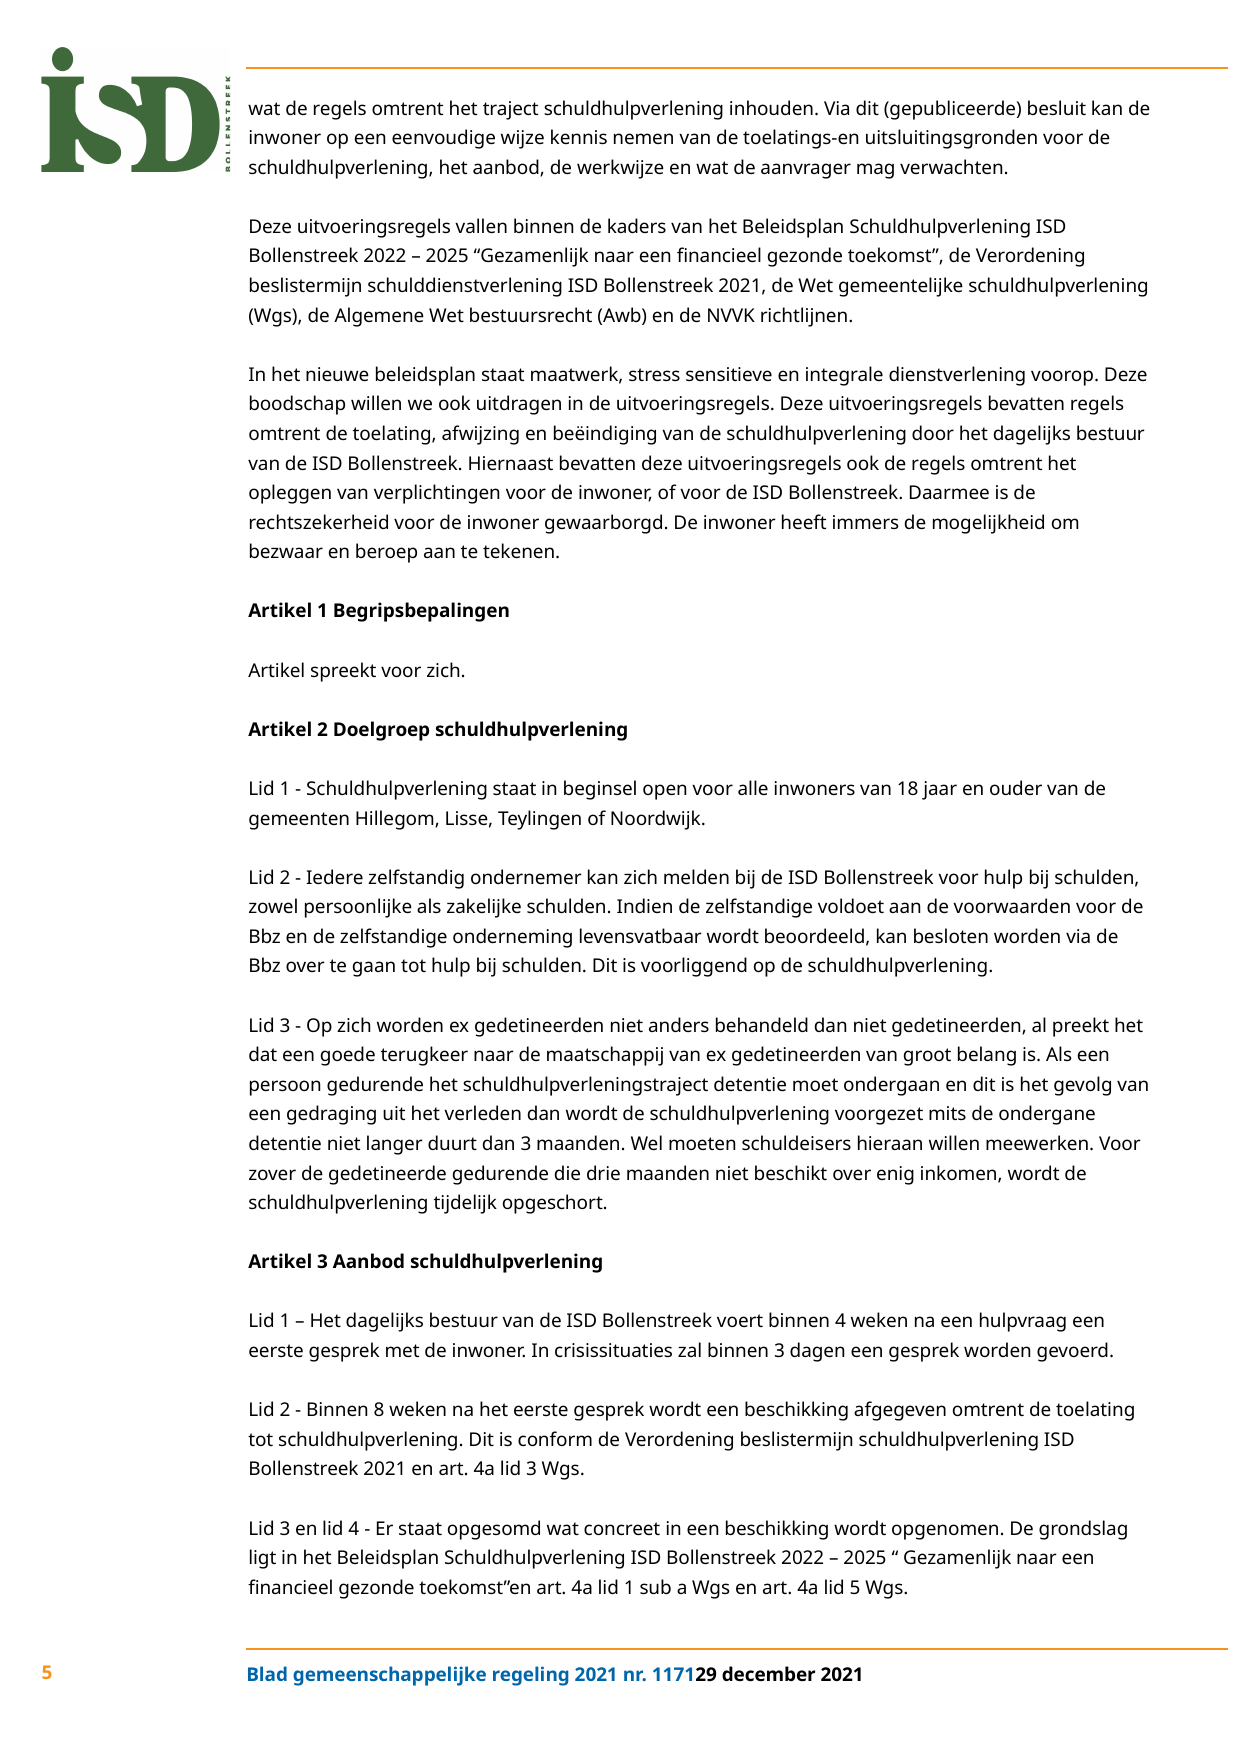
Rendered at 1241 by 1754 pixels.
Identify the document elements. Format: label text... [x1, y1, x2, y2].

text Deze uitvoeringsregels vallen binnen de kaders van het Beleidsplan Schuldhulpverlening ISD Bollenstreek 2022 – 2025 “Gezamenlijk naar een financieel gezonde toekomst”, de Verordening beslistermijn schulddienstverlening ISD Bollenstreek 2021, de Wet gemeentelijke schuldhulpverlening (Wgs), de Algemene Wet bestuursrecht (Awb) en de NVVK richtlijnen. [248, 213, 1152, 328]
text Lid 1 – Het dagelijks bestuur van de ISD Bollenstreek voert binnen 4 weken na een hulpvraag een eerste gesprek met de inwoner. In crisissituaties zal binnen 3 dagen een gesprek worden gevoerd. [248, 1308, 1152, 1363]
picture [41, 47, 231, 172]
text In het nieuwe beleidsplan staat maatwerk, stress sensitieve en integrale dienstverlening voorop. Deze boodschap willen we ook uitdragen in de uitvoeringsregels. Deze uitvoeringsregels bevatten regels omtrent de toelating, afwijzing en beëindiging van de schuldhulpverlening door het dagelijks bestuur van de ISD Bollenstreek. Hiernaast bevatten deze uitvoeringsregels ook de regels omtrent het opleggen van verplichtingen voor de inwoner, of voor de ISD Bollenstreek. Daarmee is de rechtszekerheid voor de inwoner gewaarborgd. De inwoner heeft immers de mogelijkheid om bezwaar en beroep aan te tekenen. [248, 361, 1152, 564]
text Artikel 2 Doelgroep schuldhulpverlening [248, 716, 1152, 742]
text Lid 3 - Op zich worden ex gedetineerden niet anders behandeld dan niet gedetineerden, al preekt het dat een goede terugkeer naar de maatschappij van ex gedetineerden van groot belang is. Als een persoon gedurende het schuldhulpverleningstraject detentie moet ondergaan en dit is het gevolg van een gedraging uit het verleden dan wordt de schuldhulpverlening voorgezet mits de ondergane detentie niet langer duurt dan 3 maanden. Wel moeten schuldeisers hieraan willen meewerken. Voor zover de gedetineerde gedurende die drie maanden niet beschikt over enig inkomen, wordt de schuldhulpverlening tijdelijk opgeschort. [248, 1012, 1152, 1215]
text Lid 2 - Iedere zelfstandig ondernemer kan zich melden bij de ISD Bollenstreek voor hulp bij schulden, zowel persoonlijke als zakelijke schulden. Indien de zelfstandige voldoet aan de voorwaarden voor de Bbz en de zelfstandige onderneming levensvatbaar wordt beoordeeld, kan besloten worden via de Bbz over te gaan tot hulp bij schulden. Dit is voorliggend op de schuldhulpverlening. [248, 864, 1152, 978]
text Artikel 3 Aanbod schuldhulpverlening [248, 1248, 1152, 1274]
text Lid 3 en lid 4 - Er staat opgesomd wat concreet in een beschikking wordt opgenomen. De grondslag ligt in het Beleidsplan Schuldhulpverlening ISD Bollenstreek 2022 – 2025 “ Gezamenlijk naar een financieel gezonde toekomst”en art. 4a lid 1 sub a Wgs en art. 4a lid 5 Wgs. [248, 1515, 1152, 1600]
text wat de regels omtrent het traject schuldhulpverlening inhouden. Via dit (gepubliceerde) besluit kan de inwoner op een eenvoudige wijze kennis nemen van de toelatings-en uitsluitingsgronden voor de schuldhulpverlening, het aanbod, de werkwijze en wat de aanvrager mag verwachten. [248, 95, 1152, 180]
text Artikel spreekt voor zich. [248, 657, 1152, 683]
text Lid 1 - Schuldhulpverlening staat in beginsel open voor alle inwoners van 18 jaar en ouder van de gemeenten Hillegom, Lisse, Teylingen of Noordwijk. [248, 775, 1152, 831]
text Artikel 1 Begripsbepalingen [248, 598, 1152, 623]
text Lid 2 - Binnen 8 weken na het eerste gesprek wordt een beschikking afgegeven omtrent de toelating tot schuldhulpverlening. Dit is conform de Verordening beslistermijn schuldhulpverlening ISD Bollenstreek 2021 en art. 4a lid 3 Wgs. [248, 1396, 1152, 1481]
